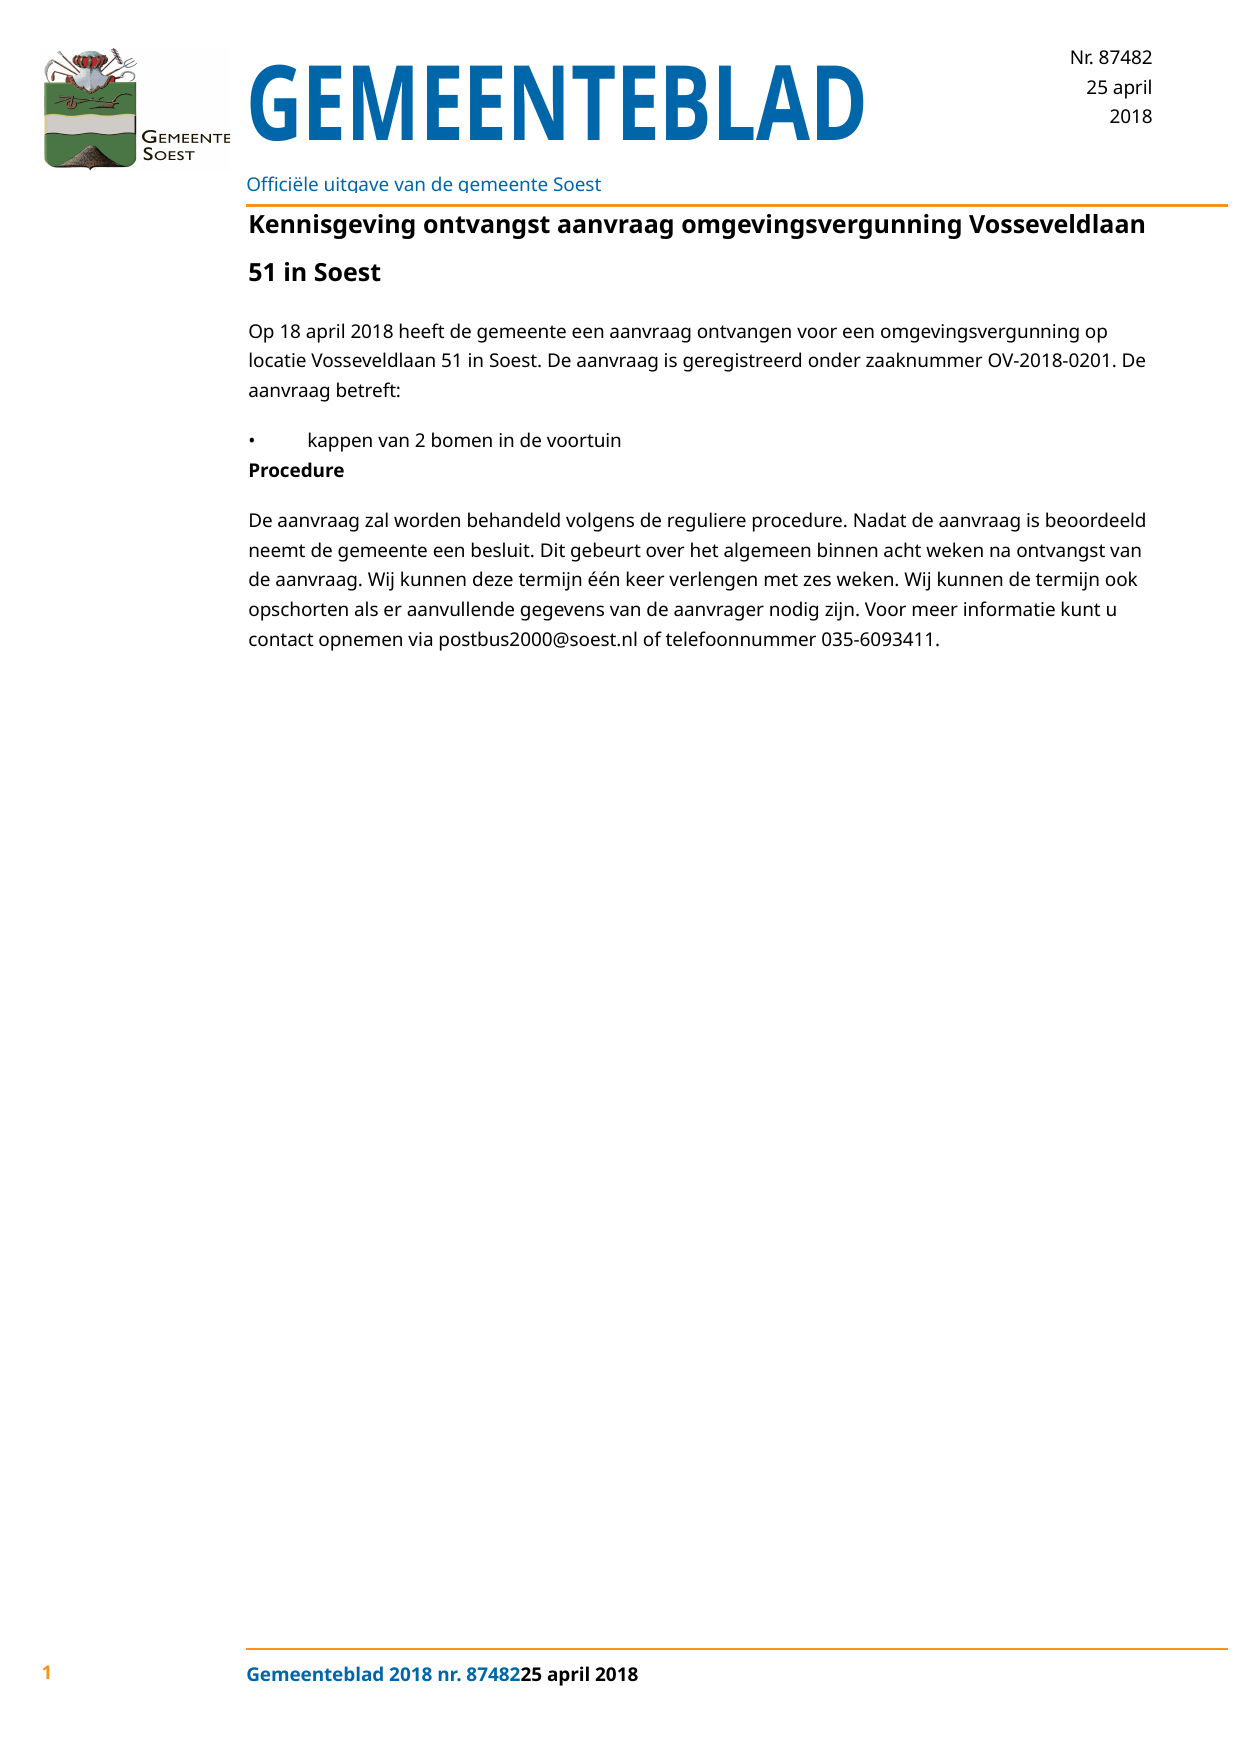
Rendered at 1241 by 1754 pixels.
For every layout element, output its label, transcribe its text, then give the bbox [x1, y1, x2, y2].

text De aanvraag zal worden behandeld volgens de reguliere procedure. Nadat de aanvraag is beoordeeld neemt de gemeente een besluit. Dit gebeurt over het algemeen binnen acht weken na ontvangst van de aanvraag. Wij kunnen deze termijn één keer verlengen met zes weken. Wij kunnen de termijn ook opschorten als er aanvullende gegevens van de aanvrager nodig zijn. Voor meer informatie kunt u contact opnemen via postbus2000@soest.nl of telefoonnummer 035-6093411. [248, 507, 1152, 652]
list kappen van 2 bomen in de voortuin [248, 427, 1152, 453]
text Op 18 april 2018 heeft de gemeente een aanvraag ontvangen voor een omgevingsvergunning op locatie Vosseveldlaan 51 in Soest. De aanvraag is geregistreerd onder zaaknummer OV-2018-0201. De aanvraag betreft: [248, 318, 1152, 403]
picture [41, 47, 231, 172]
text Procedure [248, 457, 1152, 483]
text Kennisgeving ontvangst aanvraag omgevingsvergunning Vosseveldlaan 51 in Soest [248, 207, 1152, 288]
